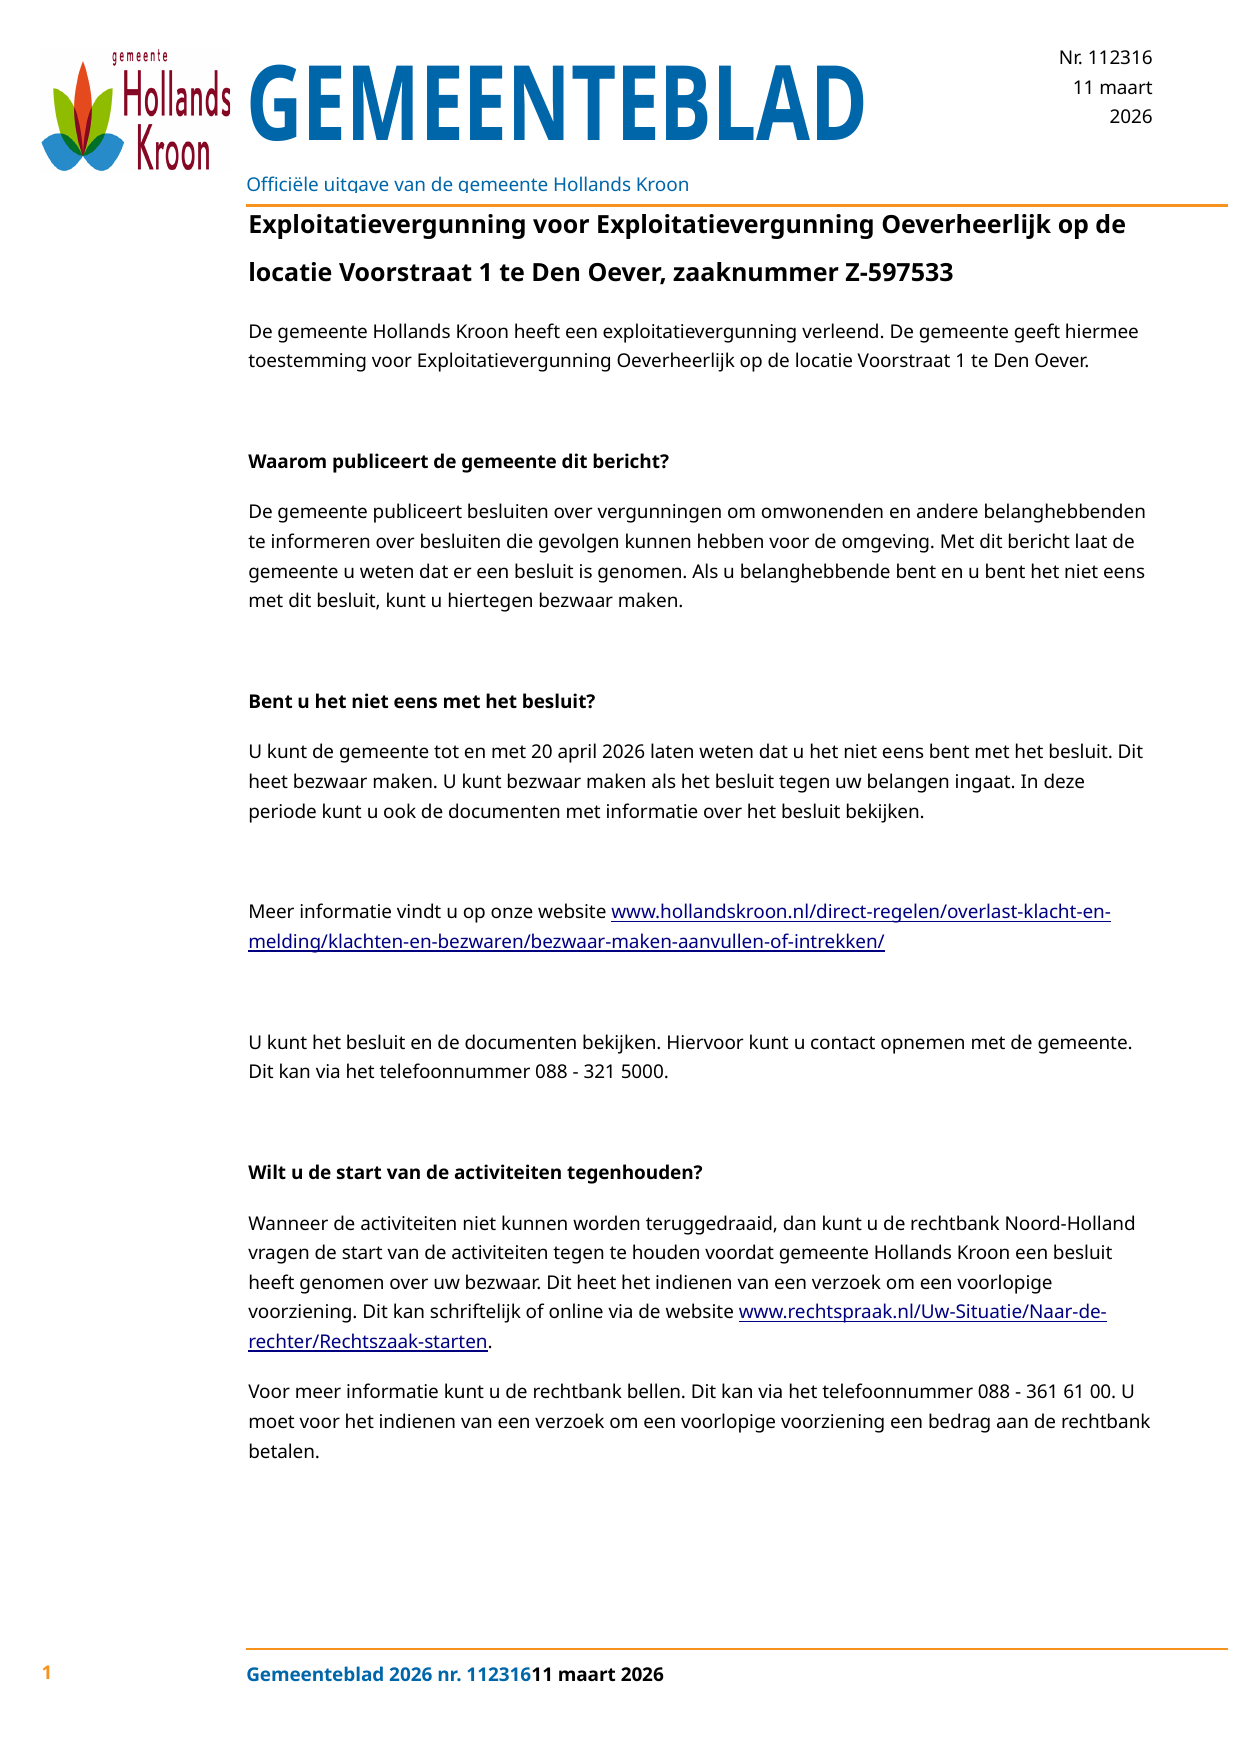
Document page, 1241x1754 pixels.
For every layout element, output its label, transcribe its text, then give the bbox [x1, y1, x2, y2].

text Exploitatievergunning voor Exploitatievergunning Oeverheerlijk op de locatie Voorstraat 1 te Den Oever, zaaknummer Z-597533 [248, 207, 1152, 288]
text U kunt het besluit en de documenten bekijken. Hiervoor kunt u contact opnemen met de gemeente. Dit kan via het telefoonnummer 088 - 321 5000. [248, 1029, 1152, 1084]
text Bent u het niet eens met het besluit? [248, 688, 1152, 714]
text De gemeente publiceert besluiten over vergunningen om omwonenden en andere belanghebbenden te informeren over besluiten die gevolgen kunnen hebben voor de omgeving. Met dit bericht laat de gemeente u weten dat er een besluit is genomen. Als u belanghebbende bent en u bent het niet eens met dit besluit, kunt u hiertegen bezwaar maken. [248, 499, 1152, 613]
text Meer informatie vindt u op onze website www.hollandskroon.nl/direct-regelen/overlast-klacht-en-melding/klachten-en-bezwaren/bezwaar-maken-aanvullen-of-intrekken/ [248, 899, 1152, 954]
text U kunt de gemeente tot en met 20 april 2026 laten weten dat u het niet eens bent met het besluit. Dit heet bezwaar maken. U kunt bezwaar maken als het besluit tegen uw belangen ingaat. In deze periode kunt u ook de documenten met informatie over het besluit bekijken. [248, 739, 1152, 824]
picture [41, 47, 231, 172]
text Wilt u de start van de activiteiten tegenhouden? [248, 1159, 1152, 1185]
text Waarom publiceert de gemeente dit bericht? [248, 448, 1152, 474]
text Wanneer de activiteiten niet kunnen worden teruggedraaid, dan kunt u de rechtbank Noord-Holland vragen de start van de activiteiten tegen te houden voordat gemeente Hollands Kroon een besluit heeft genomen over uw bezwaar. Dit heet het indienen van een verzoek om een voorlopige voorziening. Dit kan schriftelijk of online via de website www.rechtspraak.nl/Uw-Situatie/Naar-de-rechter/Rechtszaak-starten. [248, 1210, 1152, 1354]
text Voor meer informatie kunt u de rechtbank bellen. Dit kan via het telefoonnummer 088 - 361 61 00. U moet voor het indienen van een verzoek om een voorlopige voorziening een bedrag aan de rechtbank betalen. [248, 1379, 1152, 1464]
text De gemeente Hollands Kroon heeft een exploitatievergunning verleend. De gemeente geeft hiermee toestemming voor Exploitatievergunning Oeverheerlijk op de locatie Voorstraat 1 te Den Oever. [248, 318, 1152, 373]
